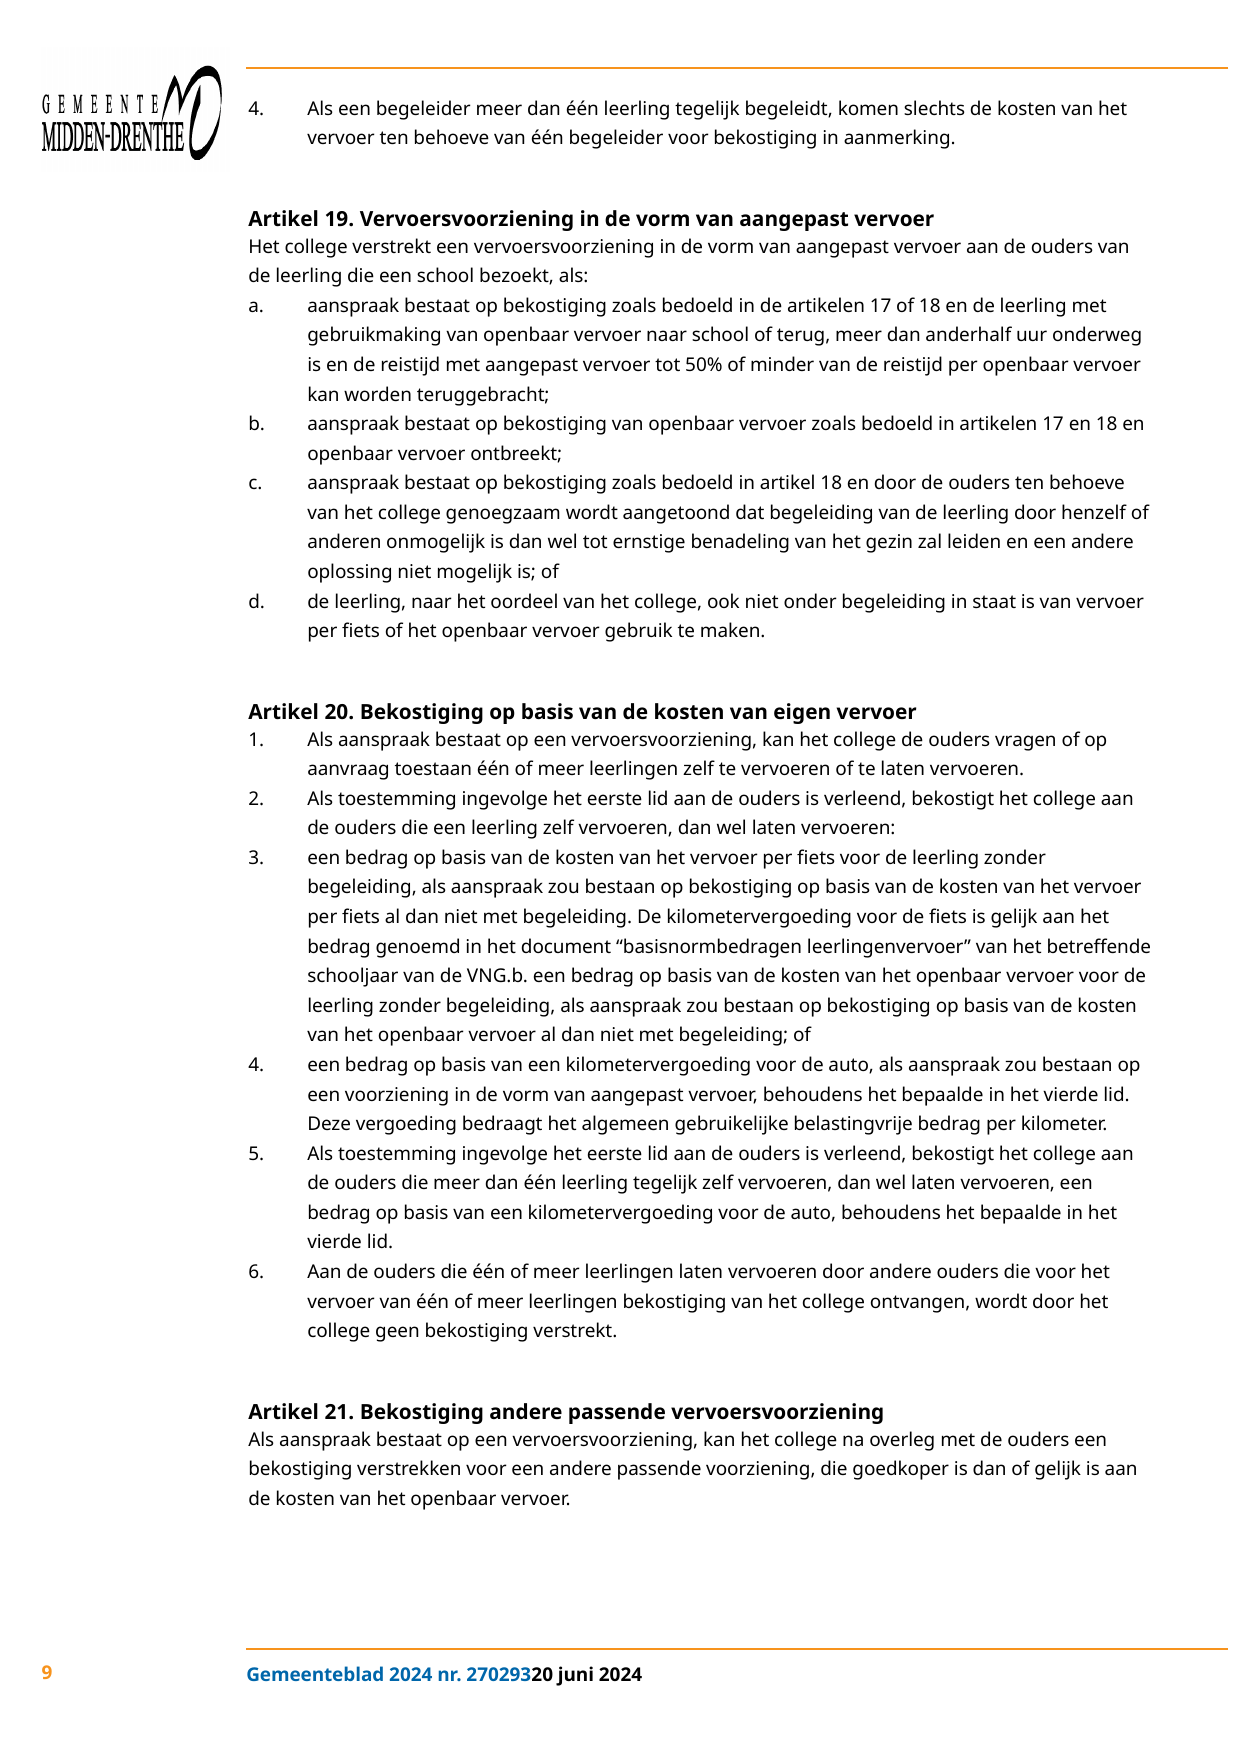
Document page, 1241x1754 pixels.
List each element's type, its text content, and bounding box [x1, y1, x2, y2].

list Als aanspraak bestaat op een vervoersvoorziening, kan het college de ouders vragen of op aanvraag toestaan één of meer leerlingen zelf te vervoeren of te laten vervoeren. [248, 726, 1152, 781]
list Als toestemming ingevolge het eerste lid aan de ouders is verleend, bekostigt het college aan de ouders die meer dan één leerling tegelijk zelf vervoeren, dan wel laten vervoeren, een bedrag op basis van een kilometervergoeding voor de auto, behoudens het bepaalde in het vierde lid. [248, 1140, 1152, 1254]
list Als een begeleider meer dan één leerling tegelijk begeleidt, komen slechts de kosten van het vervoer ten behoeve van één begeleider voor bekostiging in aanmerking. [248, 95, 1152, 150]
text Artikel 20. Bekostiging op basis van de kosten van eigen vervoer [248, 697, 1152, 726]
text Het college verstrekt een vervoersvoorziening in de vorm van aangepast vervoer aan de ouders van de leerling die een school bezoekt, als: [248, 233, 1152, 288]
list een bedrag op basis van de kosten van het vervoer per fiets voor de leerling zonder begeleiding, als aanspraak zou bestaan op bekostiging op basis van de kosten van het vervoer per fiets al dan niet met begeleiding. De kilometervergoeding voor de fiets is gelijk aan het bedrag genoemd in het document “basisnormbedragen leerlingenvervoer” van het betreffende schooljaar van de VNG.b. een bedrag op basis van de kosten van het openbaar vervoer voor de leerling zonder begeleiding, als aanspraak zou bestaan op bekostiging op basis van de kosten van het openbaar vervoer al dan niet met begeleiding; of [248, 844, 1152, 1047]
text Artikel 21. Bekostiging andere passende vervoersvoorziening [248, 1397, 1152, 1426]
list aanspraak bestaat op bekostiging zoals bedoeld in artikel 18 en door de ouders ten behoeve van het college genoegzaam wordt aangetoond dat begeleiding van de leerling door henzelf of anderen onmogelijk is dan wel tot ernstige benadeling van het gezin zal leiden en een andere oplossing niet mogelijk is; of [248, 469, 1152, 584]
list aanspraak bestaat op bekostiging van openbaar vervoer zoals bedoeld in artikelen 17 en 18 en openbaar vervoer ontbreekt; [248, 410, 1152, 466]
list Aan de ouders die één of meer leerlingen laten vervoeren door andere ouders die voor het vervoer van één of meer leerlingen bekostiging van het college ontvangen, wordt door het college geen bekostiging verstrekt. [248, 1258, 1152, 1343]
list Als toestemming ingevolge het eerste lid aan de ouders is verleend, bekostigt het college aan de ouders die een leerling zelf vervoeren, dan wel laten vervoeren: [248, 785, 1152, 840]
list de leerling, naar het oordeel van het college, ook niet onder begeleiding in staat is van vervoer per fiets of het openbaar vervoer gebruik te maken. [248, 588, 1152, 643]
picture [41, 47, 231, 172]
text Artikel 19. Vervoersvoorziening in de vorm van aangepast vervoer [248, 204, 1152, 233]
text Als aanspraak bestaat op een vervoersvoorziening, kan het college na overleg met de ouders een bekostiging verstrekken voor een andere passende voorziening, die goedkoper is dan of gelijk is aan de kosten van het openbaar vervoer. [248, 1426, 1152, 1511]
list een bedrag op basis van een kilometervergoeding voor de auto, als aanspraak zou bestaan op een voorziening in de vorm van aangepast vervoer, behoudens het bepaalde in het vierde lid. Deze vergoeding bedraagt het algemeen gebruikelijke belastingvrije bedrag per kilometer. [248, 1051, 1152, 1136]
list aanspraak bestaat op bekostiging zoals bedoeld in de artikelen 17 of 18 en de leerling met gebruikmaking van openbaar vervoer naar school of terug, meer dan anderhalf uur onderweg is en de reistijd met aangepast vervoer tot 50% of minder van de reistijd per openbaar vervoer kan worden teruggebracht; [248, 292, 1152, 406]
